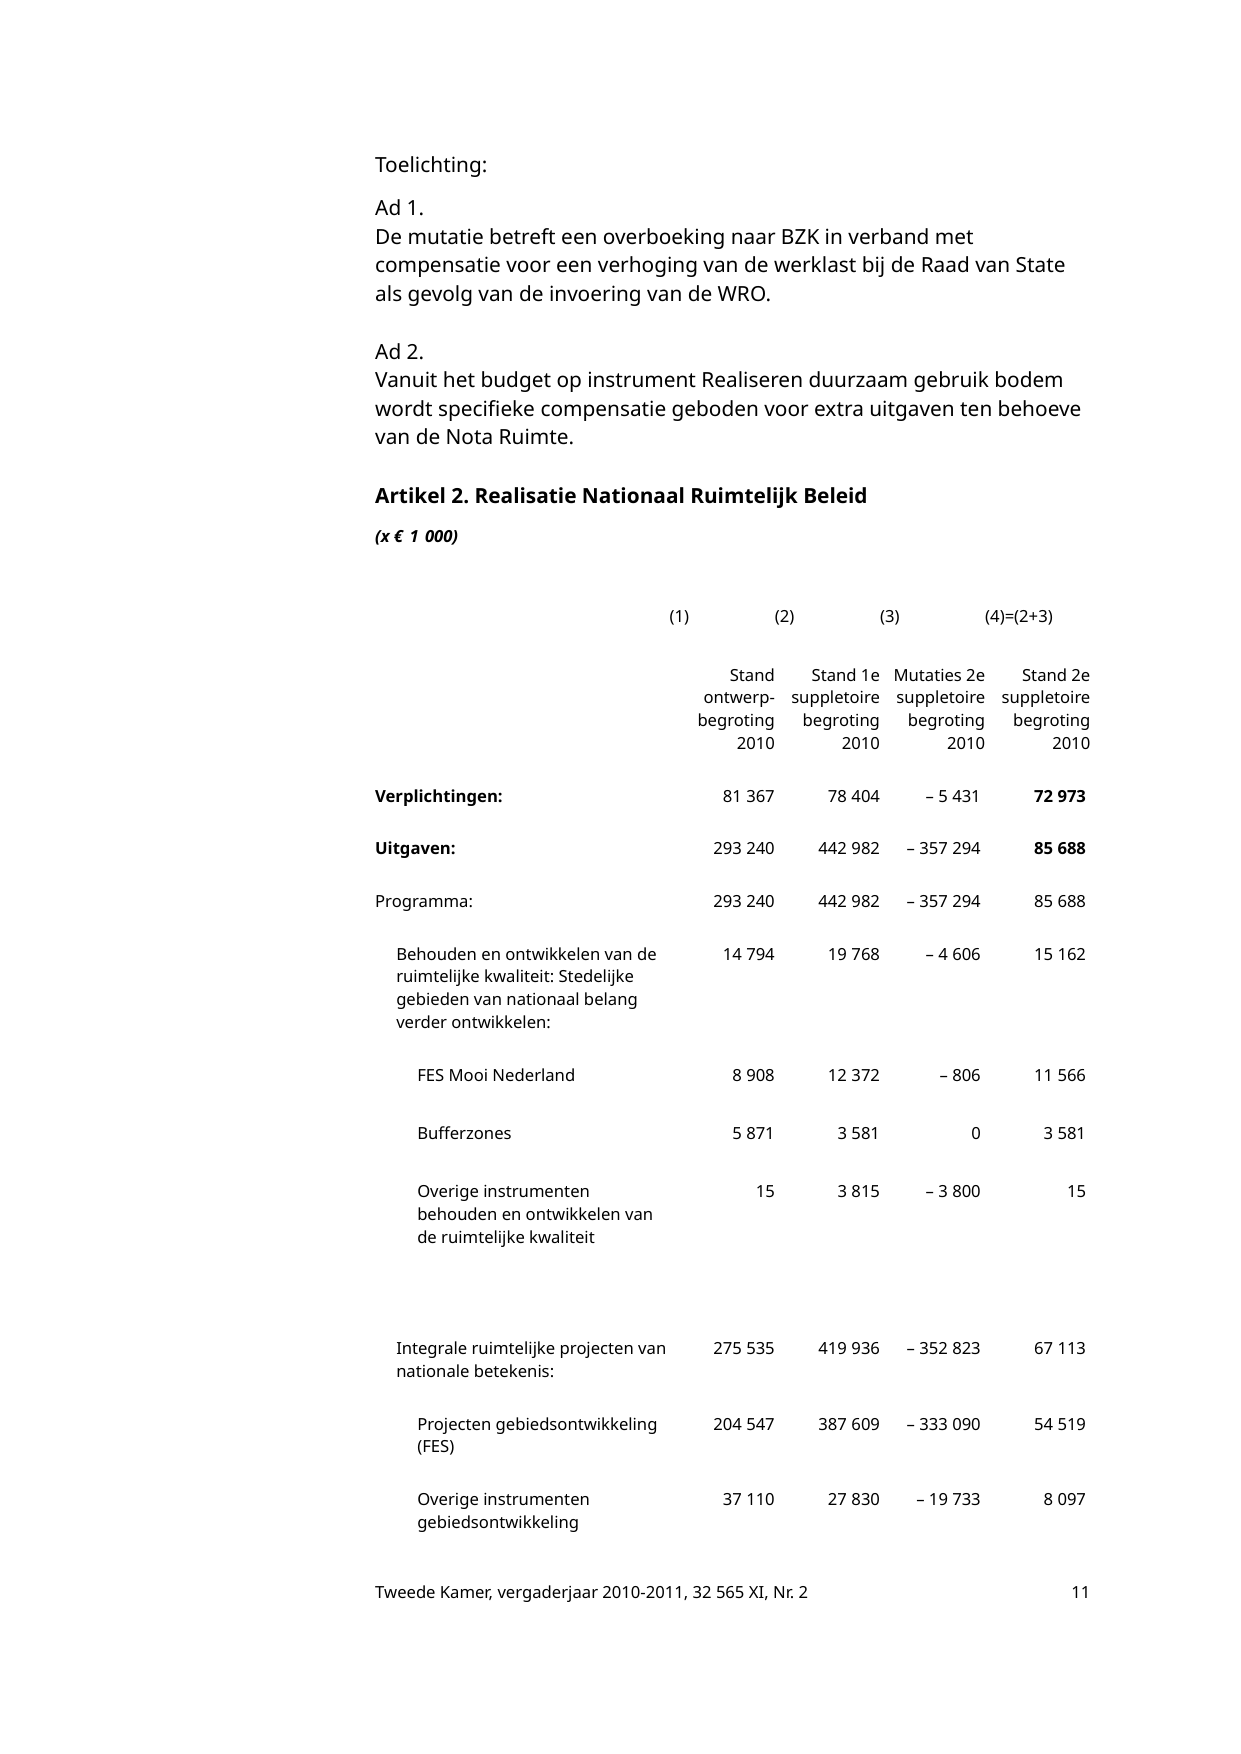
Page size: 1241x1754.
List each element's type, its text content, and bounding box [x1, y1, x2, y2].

table_cell [375, 943, 396, 1063]
table_cell 67 113 [985, 1337, 1090, 1412]
table_header (1) [669, 605, 774, 663]
table_cell [396, 1488, 417, 1563]
table_cell – 357 294 [880, 890, 985, 942]
table_cell [775, 1278, 880, 1337]
table_cell 19 768 [775, 943, 880, 1063]
table_cell Overige instrumenten gebiedsontwikkeling [417, 1488, 669, 1563]
table_cell 12 372 [775, 1063, 880, 1122]
table_cell [375, 1063, 396, 1122]
table_header (3) [880, 605, 985, 663]
table_cell – 333 090 [880, 1412, 985, 1487]
table_cell 5 871 [669, 1122, 774, 1180]
table_cell 275 535 [669, 1337, 774, 1412]
table_cell Verplichtingen: [375, 784, 669, 837]
table_cell [375, 1337, 396, 1412]
text Toelichting: [375, 150, 1090, 178]
table_cell [396, 1412, 417, 1487]
table_cell – 4 606 [880, 943, 985, 1063]
table_cell 15 [985, 1180, 1090, 1278]
table_cell 27 830 [775, 1488, 880, 1563]
text Artikel 2. Realisatie Nationaal Ruimtelijk Beleid [375, 481, 1090, 509]
table_cell [669, 1278, 774, 1337]
table_cell 3 581 [775, 1122, 880, 1180]
table_cell – 5 431 [880, 784, 985, 837]
table_cell 85 688 [985, 890, 1090, 942]
table_cell – 357 294 [880, 837, 985, 890]
table_cell 8 908 [669, 1063, 774, 1122]
table_cell [880, 1278, 985, 1337]
table_cell 0 [880, 1122, 985, 1180]
table_cell [396, 1180, 417, 1278]
text De mutatie betreft een overboeking naar BZK in verband met compensatie voor een verhoging van de werklast bij de Raad van State als gevolg van de invoering van de WRO. [375, 222, 1090, 307]
text Ad 1. [375, 193, 1090, 222]
table_cell – 19 733 [880, 1488, 985, 1563]
text Ad 2. [375, 337, 1090, 366]
table_cell FES Mooi Nederland [417, 1063, 669, 1122]
table_header (2) [775, 605, 880, 663]
table_cell 293 240 [669, 837, 774, 890]
table_cell 14 794 [669, 943, 774, 1063]
table_cell Integrale ruimtelijke projecten van nationale betekenis: [396, 1337, 669, 1412]
table_cell Uitgaven: [375, 837, 669, 890]
table_cell 72 973 [985, 784, 1090, 837]
table_cell 85 688 [985, 837, 1090, 890]
table_cell 15 162 [985, 943, 1090, 1063]
table_cell – 806 [880, 1063, 985, 1122]
table_cell Behouden en ontwikkelen van de ruimtelijke kwaliteit: Stedelijke gebieden van nationaal belang verder ontwikkelen: [396, 943, 669, 1063]
table_cell [375, 1122, 396, 1180]
table_cell 11 566 [985, 1063, 1090, 1122]
table_cell Stand 2e suppletoire begroting 2010 [985, 664, 1090, 784]
text Vanuit het budget op instrument Realiseren duurzaam gebruik bodem wordt specifieke compensatie geboden voor extra uitgaven ten behoeve van de Nota Ruimte. [375, 366, 1090, 451]
table_header (4)=(2+3) [985, 605, 1090, 663]
table_header [375, 605, 669, 663]
text (x € 1 000) [375, 524, 1090, 547]
table_cell 15 [669, 1180, 774, 1278]
table_cell Mutaties 2e suppletoire begroting 2010 [880, 664, 985, 784]
table_cell [375, 1180, 396, 1278]
table_cell [375, 664, 669, 784]
table_cell 419 936 [775, 1337, 880, 1412]
table_cell 204 547 [669, 1412, 774, 1487]
table_cell Overige instrumenten behouden en ontwikkelen van de ruimtelijke kwaliteit [417, 1180, 669, 1278]
table_cell 54 519 [985, 1412, 1090, 1487]
table_cell Projecten gebiedsontwikkeling (FES) [417, 1412, 669, 1487]
table_cell 387 609 [775, 1412, 880, 1487]
table_cell 8 097 [985, 1488, 1090, 1563]
table_cell [375, 1278, 669, 1337]
table_cell – 352 823 [880, 1337, 985, 1412]
table_cell 293 240 [669, 890, 774, 942]
table_cell – 3 800 [880, 1180, 985, 1278]
table_cell [375, 1412, 396, 1487]
table_cell 78 404 [775, 784, 880, 837]
table_cell 442 982 [775, 837, 880, 890]
table_cell 3 581 [985, 1122, 1090, 1180]
table_cell [396, 1122, 417, 1180]
table_cell Stand ontwerp-begroting 2010 [669, 664, 774, 784]
table_cell Stand 1e suppletoire begroting 2010 [775, 664, 880, 784]
table_cell Programma: [375, 890, 669, 942]
table_cell [985, 1278, 1090, 1337]
table_cell 442 982 [775, 890, 880, 942]
table_cell [396, 1063, 417, 1122]
table_cell 37 110 [669, 1488, 774, 1563]
table_cell 81 367 [669, 784, 774, 837]
table_cell 3 815 [775, 1180, 880, 1278]
table_cell [375, 1488, 396, 1563]
table_cell Bufferzones [417, 1122, 669, 1180]
